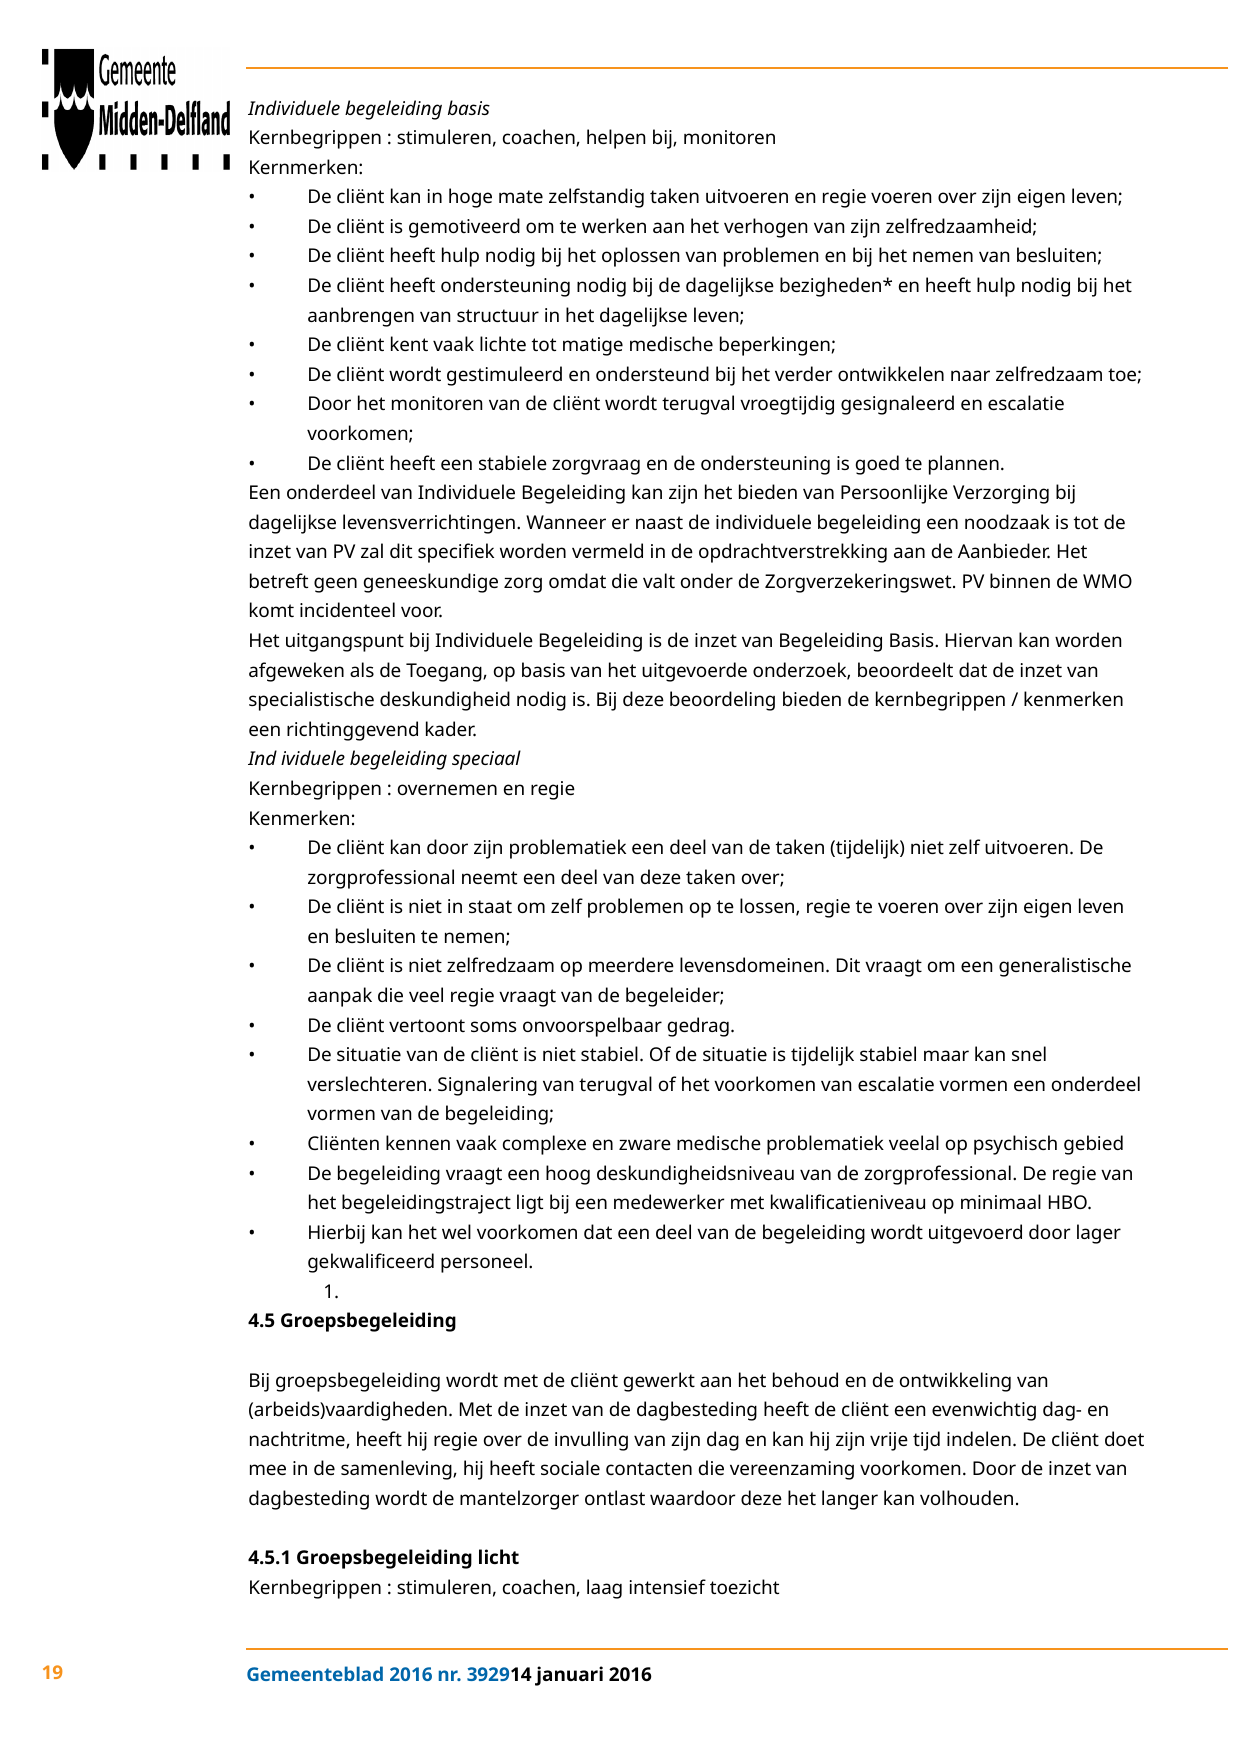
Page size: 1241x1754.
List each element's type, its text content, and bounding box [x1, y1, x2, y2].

text 4.5 Groepsbegeleiding [248, 1308, 1152, 1333]
text Kenmerken: [248, 805, 1152, 831]
text 4.5.1 Groepsbegeleiding licht [248, 1544, 1152, 1570]
list Door het monitoren van de cliënt wordt terugval vroegtijdig gesignaleerd en escalatie voorkomen; [248, 391, 1152, 446]
text Een onderdeel van Individuele Begeleiding kan zijn het bieden van Persoonlijke Verzorging bij dagelijkse levensverrichtingen. Wanneer er naast de individuele begeleiding een noodzaak is tot de inzet van PV zal dit specifiek worden vermeld in de opdrachtverstrekking aan de Aanbieder. Het betreft geen geneeskundige zorg omdat die valt onder de Zorgverzekeringswet. PV binnen de WMO komt incidenteel voor. [248, 479, 1152, 623]
text Het uitgangspunt bij Individuele Begeleiding is de inzet van Begeleiding Basis. Hiervan kan worden afgeweken als de Toegang, op basis van het uitgevoerde onderzoek, beoordeelt dat de inzet van specialistische deskundigheid nodig is. Bij deze beoordeling bieden de kernbegrippen / kenmerken een richtinggevend kader. [248, 627, 1152, 742]
list De cliënt heeft ondersteuning nodig bij de dagelijkse bezigheden* en heeft hulp nodig bij het aanbrengen van structuur in het dagelijkse leven; [248, 272, 1152, 328]
list De begeleiding vraagt een hoog deskundigheidsniveau van de zorgprofessional. De regie van het begeleidingstraject ligt bij een medewerker met kwalificatieniveau op minimaal HBO. [248, 1160, 1152, 1215]
list De cliënt heeft hulp nodig bij het oplossen van problemen en bij het nemen van besluiten; [248, 243, 1152, 268]
text Individuele begeleiding basis [248, 95, 1152, 121]
text Ind ividuele begeleiding speciaal [248, 746, 1152, 771]
list Hierbij kan het wel voorkomen dat een deel van de begeleiding wordt uitgevoerd door lager gekwalificeerd personeel. [248, 1219, 1152, 1274]
list De cliënt is niet zelfredzaam op meerdere levensdomeinen. Dit vraagt om een generalistische aanpak die veel regie vraagt van de begeleider; [248, 953, 1152, 1008]
list De cliënt kan in hoge mate zelfstandig taken uitvoeren en regie voeren over zijn eigen leven; [248, 183, 1152, 209]
list De cliënt is gemotiveerd om te werken aan het verhogen van zijn zelfredzaamheid; [248, 213, 1152, 239]
list De cliënt vertoont soms onvoorspelbaar gedrag. [248, 1012, 1152, 1038]
list Cliënten kennen vaak complexe en zware medische problematiek veelal op psychisch gebied [248, 1130, 1152, 1156]
list De cliënt kan door zijn problematiek een deel van de taken (tijdelijk) niet zelf uitvoeren. De zorgprofessional neemt een deel van deze taken over; [248, 834, 1152, 890]
list De cliënt wordt gestimuleerd en ondersteund bij het verder ontwikkelen naar zelfredzaam toe; [248, 361, 1152, 387]
text Kernbegrippen : stimuleren, coachen, laag intensief toezicht [248, 1574, 1152, 1600]
list De cliënt heeft een stabiele zorgvraag en de ondersteuning is goed te plannen. [248, 450, 1152, 476]
list De cliënt kent vaak lichte tot matige medische beperkingen; [248, 331, 1152, 357]
list De situatie van de cliënt is niet stabiel. Of de situatie is tijdelijk stabiel maar kan snel verslechteren. Signalering van terugval of het voorkomen van escalatie vormen een onderdeel vormen van de begeleiding; [248, 1041, 1152, 1126]
text Bij groepsbegeleiding wordt met de cliënt gewerkt aan het behoud en de ontwikkeling van (arbeids)vaardigheden. Met de inzet van de dagbesteding heeft de cliënt een evenwichtig dag- en nachtritme, heeft hij regie over de invulling van zijn dag en kan hij zijn vrije tijd indelen. De cliënt doet mee in de samenleving, hij heeft sociale contacten die vereenzaming voorkomen. Door de inzet van dagbesteding wordt de mantelzorger ontlast waardoor deze het langer kan volhouden. [248, 1367, 1152, 1511]
picture [41, 47, 231, 172]
text Kernbegrippen : overnemen en regie [248, 775, 1152, 801]
text Kernbegrippen : stimuleren, coachen, helpen bij, monitoren [248, 124, 1152, 150]
text Kernmerken: [248, 154, 1152, 180]
list De cliënt is niet in staat om zelf problemen op te lossen, regie te voeren over zijn eigen leven en besluiten te nemen; [248, 893, 1152, 949]
